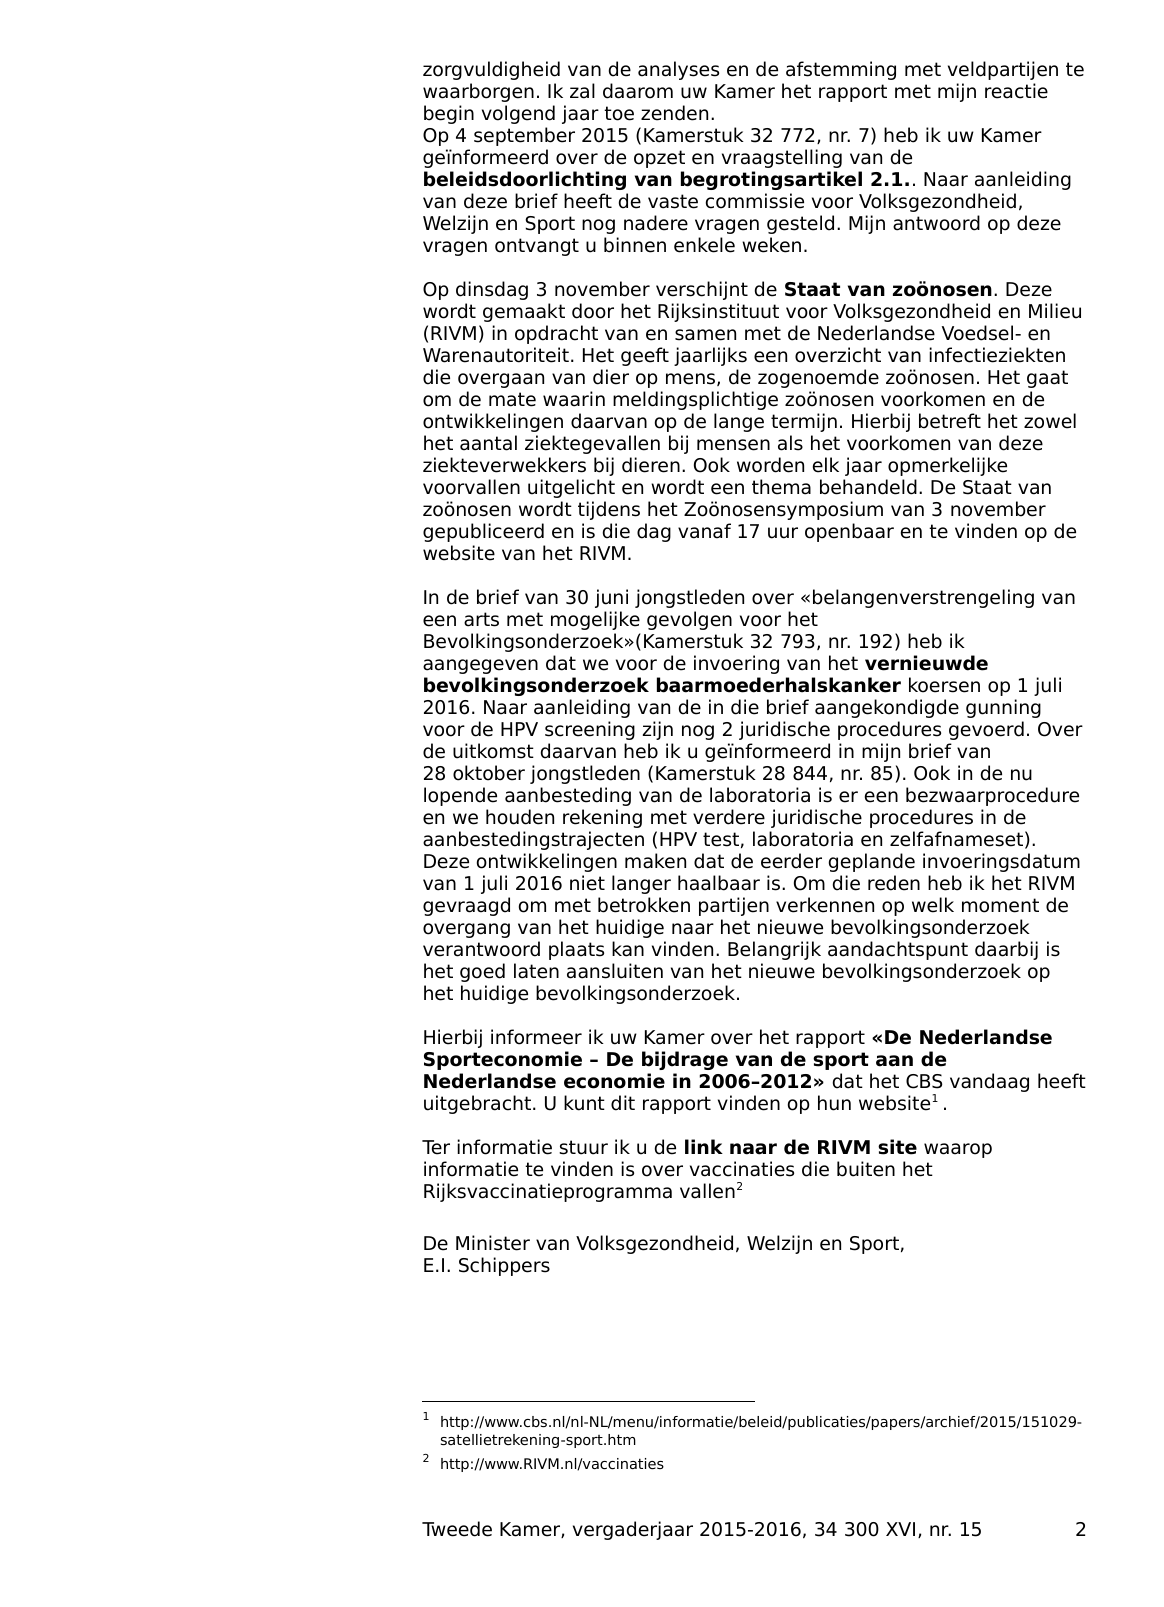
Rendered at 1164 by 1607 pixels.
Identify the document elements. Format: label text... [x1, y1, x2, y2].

text Op 4 september 2015 (Kamerstuk 32 772, nr. 7) heb ik uw Kamer geïnformeerd over de opzet en vraagstelling van de beleidsdoorlichting van begrotingsartikel 2.1.. Naar aanleiding van deze brief heeft de vaste commissie voor Volksgezondheid, Welzijn en Sport nog nadere vragen gesteld. Mijn antwoord op deze vragen ontvangt u binnen enkele weken. [422, 125, 1087, 257]
text zorgvuldigheid van de analyses en de afstemming met veldpartijen te waarborgen. Ik zal daarom uw Kamer het rapport met mijn reactie begin volgend jaar toe zenden. [422, 59, 1087, 125]
text De Minister van Volksgezondheid, Welzijn en Sport, E.I. Schippers [422, 1233, 1087, 1277]
text Op dinsdag 3 november verschijnt de Staat van zoönosen. Deze wordt gemaakt door het Rijksinstituut voor Volksgezondheid en Milieu (RIVM) in opdracht van en samen met de Nederlandse Voedsel- en Warenautoriteit. Het geeft jaarlijks een overzicht van infectieziekten die overgaan van dier op mens, de zogenoemde zoönosen. Het gaat om de mate waarin meldingsplichtige zoönosen voorkomen en de ontwikkelingen daarvan op de lange termijn. Hierbij betreft het zowel het aantal ziektegevallen bij mensen als het voorkomen van deze ziekteverwekkers bij dieren. Ook worden elk jaar opmerkelijke voorvallen uitgelicht en wordt een thema behandeld. De Staat van zoönosen wordt tijdens het Zoönosensymposium van 3 november gepubliceerd en is die dag vanaf 17 uur openbaar en te vinden op de website van het RIVM. [422, 279, 1087, 565]
text In de brief van 30 juni jongstleden over «belangenverstrengeling van een arts met mogelijke gevolgen voor het Bevolkingsonderzoek»(Kamerstuk 32 793, nr. 192) heb ik aangegeven dat we voor de invoering van het vernieuwde bevolkingsonderzoek baarmoederhalskanker koersen op 1 juli 2016. Naar aanleiding van de in die brief aangekondigde gunning voor de HPV screening zijn nog 2 juridische procedures gevoerd. Over de uitkomst daarvan heb ik u geïnformeerd in mijn brief van 28 oktober jongstleden (Kamerstuk 28 844, nr. 85). Ook in de nu lopende aanbesteding van de laboratoria is er een bezwaarprocedure en we houden rekening met verdere juridische procedures in de aanbestedingstrajecten (HPV test, laboratoria en zelfafnameset). Deze ontwikkelingen maken dat de eerder geplande invoeringsdatum van 1 juli 2016 niet langer haalbaar is. Om die reden heb ik het RIVM gevraagd om met betrokken partijen verkennen op welk moment de overgang van het huidige naar het nieuwe bevolkingsonderzoek verantwoord plaats kan vinden. Belangrijk aandachtspunt daarbij is het goed laten aansluiten van het nieuwe bevolkingsonderzoek op het huidige bevolkingsonderzoek. [422, 587, 1087, 1004]
text Hierbij informeer ik uw Kamer over het rapport «De Nederlandse Sporteconomie – De bijdrage van de sport aan de Nederlandse economie in 2006–2012» dat het CBS vandaag heeft uitgebracht. U kunt dit rapport vinden op hun website. [422, 1027, 1087, 1115]
text Ter informatie stuur ik u de link naar de RIVM site waarop informatie te vinden is over vaccinaties die buiten het Rijksvaccinatieprogramma vallen [422, 1137, 1087, 1203]
text http://www.cbs.nl/nl-NL/menu/informatie/beleid/publicaties/papers/archief/2015/151029-satellietrekening-sport.htm [422, 1410, 1087, 1449]
text http://www.RIVM.nl/vaccinaties [422, 1452, 1087, 1474]
